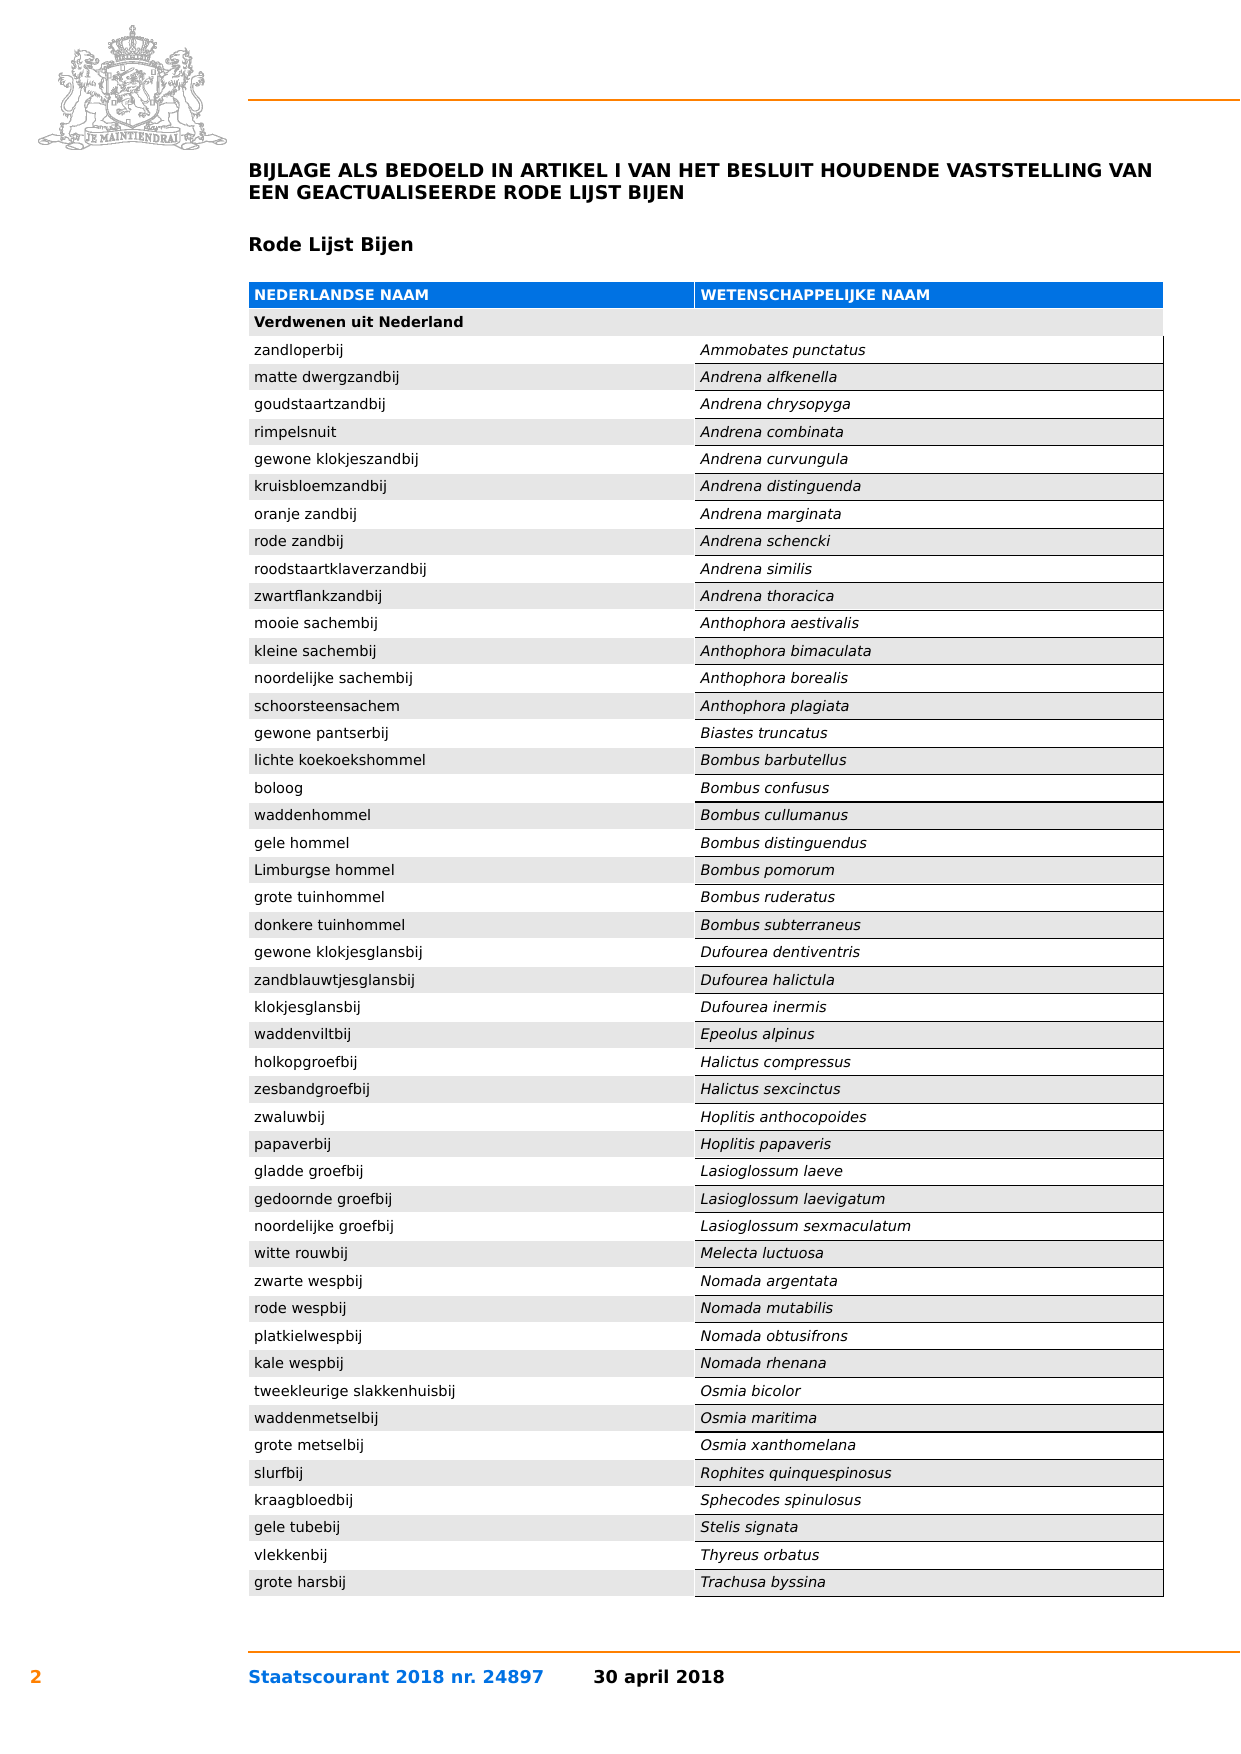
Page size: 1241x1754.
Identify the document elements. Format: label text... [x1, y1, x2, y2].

table_cell zwaluwbij [249, 1104, 694, 1130]
table_cell Lasioglossum laevigatum [695, 1186, 1163, 1212]
table_cell gladde groefbij [249, 1159, 694, 1185]
table_cell gewone pantserbij [249, 720, 694, 747]
table_cell Bombus pomorum [695, 857, 1163, 883]
table_cell kraagbloedbij [249, 1487, 694, 1514]
picture [38, 25, 227, 150]
table_cell Andrena alfkenella [695, 364, 1163, 390]
table_cell Andrena distinguenda [695, 474, 1163, 500]
table_cell platkielwespbij [249, 1323, 694, 1349]
table_cell Thyreus orbatus [695, 1542, 1163, 1568]
table_cell kale wespbij [249, 1350, 694, 1377]
table_cell Biastes truncatus [695, 720, 1163, 747]
table_cell roodstaartklaverzandbij [249, 556, 694, 582]
table_cell goudstaartzandbij [249, 391, 694, 418]
table_cell rode zandbij [249, 529, 694, 555]
table_cell Anthophora plagiata [695, 693, 1163, 719]
table_cell Hoplitis papaveris [695, 1131, 1163, 1157]
table_cell gele hommel [249, 830, 694, 856]
table_cell Bombus cullumanus [695, 803, 1163, 829]
table_cell Nomada mutabilis [695, 1296, 1163, 1322]
table_cell Trachusa byssina [695, 1570, 1163, 1596]
table_cell grote metselbij [249, 1433, 694, 1459]
table_cell Bombus subterraneus [695, 912, 1163, 938]
table_cell kruisbloemzandbij [249, 474, 694, 500]
table_cell Nomada argentata [695, 1268, 1163, 1294]
table_cell Nomada rhenana [695, 1350, 1163, 1377]
table_cell boloog [249, 775, 694, 801]
table_cell zesbandgroefbij [249, 1076, 694, 1103]
table_cell zwarte wespbij [249, 1268, 694, 1294]
table_cell gewone klokjeszandbij [249, 446, 694, 473]
table_cell mooie sachembij [249, 611, 694, 637]
table_cell donkere tuinhommel [249, 912, 694, 938]
table_cell gewone klokjesglansbij [249, 939, 694, 966]
table_cell Bombus barbutellus [695, 748, 1163, 774]
table_cell Andrena marginata [695, 501, 1163, 527]
table_cell Andrena curvungula [695, 446, 1163, 473]
table_cell Verdwenen uit Nederland [249, 309, 1163, 336]
table_cell Bombus ruderatus [695, 885, 1163, 911]
table_cell zwartflankzandbij [249, 583, 694, 609]
table_cell Lasioglossum laeve [695, 1159, 1163, 1185]
table_cell lichte koekoekshommel [249, 748, 694, 774]
table_cell Andrena chrysopyga [695, 391, 1163, 418]
table_cell waddenmetselbij [249, 1405, 694, 1431]
table_cell vlekkenbij [249, 1542, 694, 1568]
table_cell rimpelsnuit [249, 419, 694, 445]
table_cell grote harsbij [249, 1570, 694, 1596]
table_cell Anthophora bimaculata [695, 638, 1163, 664]
table_cell tweekleurige slakkenhuisbij [249, 1378, 694, 1404]
table_cell Andrena schencki [695, 529, 1163, 555]
table_cell noordelijke sachembij [249, 665, 694, 692]
table_cell Osmia xanthomelana [695, 1433, 1163, 1459]
table_cell Anthophora aestivalis [695, 611, 1163, 637]
table_cell Anthophora borealis [695, 665, 1163, 692]
table_cell Lasioglossum sexmaculatum [695, 1213, 1163, 1240]
table_cell waddenviltbij [249, 1022, 694, 1048]
table_cell oranje zandbij [249, 501, 694, 527]
table_cell waddenhommel [249, 803, 694, 829]
table_cell Hoplitis anthocopoides [695, 1104, 1163, 1130]
table_cell papaverbij [249, 1131, 694, 1157]
table_cell klokjesglansbij [249, 994, 694, 1021]
table_cell noordelijke groefbij [249, 1213, 694, 1240]
table_cell Halictus compressus [695, 1049, 1163, 1075]
table_cell Bombus confusus [695, 775, 1163, 801]
table_cell Melecta luctuosa [695, 1241, 1163, 1267]
table_cell holkopgroefbij [249, 1049, 694, 1075]
table_cell Bombus distinguendus [695, 830, 1163, 856]
table_header WETENSCHAPPELIJKE NAAM [695, 282, 1163, 308]
table_cell zandloperbij [249, 337, 694, 363]
table_cell schoorsteensachem [249, 693, 694, 719]
table_cell Dufourea halictula [695, 967, 1163, 993]
table_cell gedoornde groefbij [249, 1186, 694, 1212]
table_cell Dufourea dentiventris [695, 939, 1163, 966]
table_cell gele tubebij [249, 1515, 694, 1541]
table_cell rode wespbij [249, 1296, 694, 1322]
subtitle Rode Lijst Bijen [248, 234, 1163, 256]
table_cell Nomada obtusifrons [695, 1323, 1163, 1349]
table_cell zandblauwtjesglansbij [249, 967, 694, 993]
table_cell Andrena combinata [695, 419, 1163, 445]
table_cell Andrena thoracica [695, 583, 1163, 609]
table_cell witte rouwbij [249, 1241, 694, 1267]
table_cell Dufourea inermis [695, 994, 1163, 1021]
table_header NEDERLANDSE NAAM [249, 282, 694, 308]
table_cell slurfbij [249, 1460, 694, 1486]
table_cell Limburgse hommel [249, 857, 694, 883]
table_cell Halictus sexcinctus [695, 1076, 1163, 1103]
table_cell Osmia maritima [695, 1405, 1163, 1431]
table_cell Epeolus alpinus [695, 1022, 1163, 1048]
table_cell Ammobates punctatus [695, 337, 1163, 363]
table_cell Stelis signata [695, 1515, 1163, 1541]
table_cell kleine sachembij [249, 638, 694, 664]
table_cell Osmia bicolor [695, 1378, 1163, 1404]
table_cell Rophites quinquespinosus [695, 1460, 1163, 1486]
table_cell Sphecodes spinulosus [695, 1487, 1163, 1514]
table_cell grote tuinhommel [249, 885, 694, 911]
table_cell matte dwergzandbij [249, 364, 694, 390]
table_cell Andrena similis [695, 556, 1163, 582]
subtitle BIJLAGE ALS BEDOELD IN ARTIKEL I VAN HET BESLUIT HOUDENDE VASTSTELLING VAN EEN GEACTUALISEERDE RODE LIJST BIJEN [248, 160, 1163, 204]
